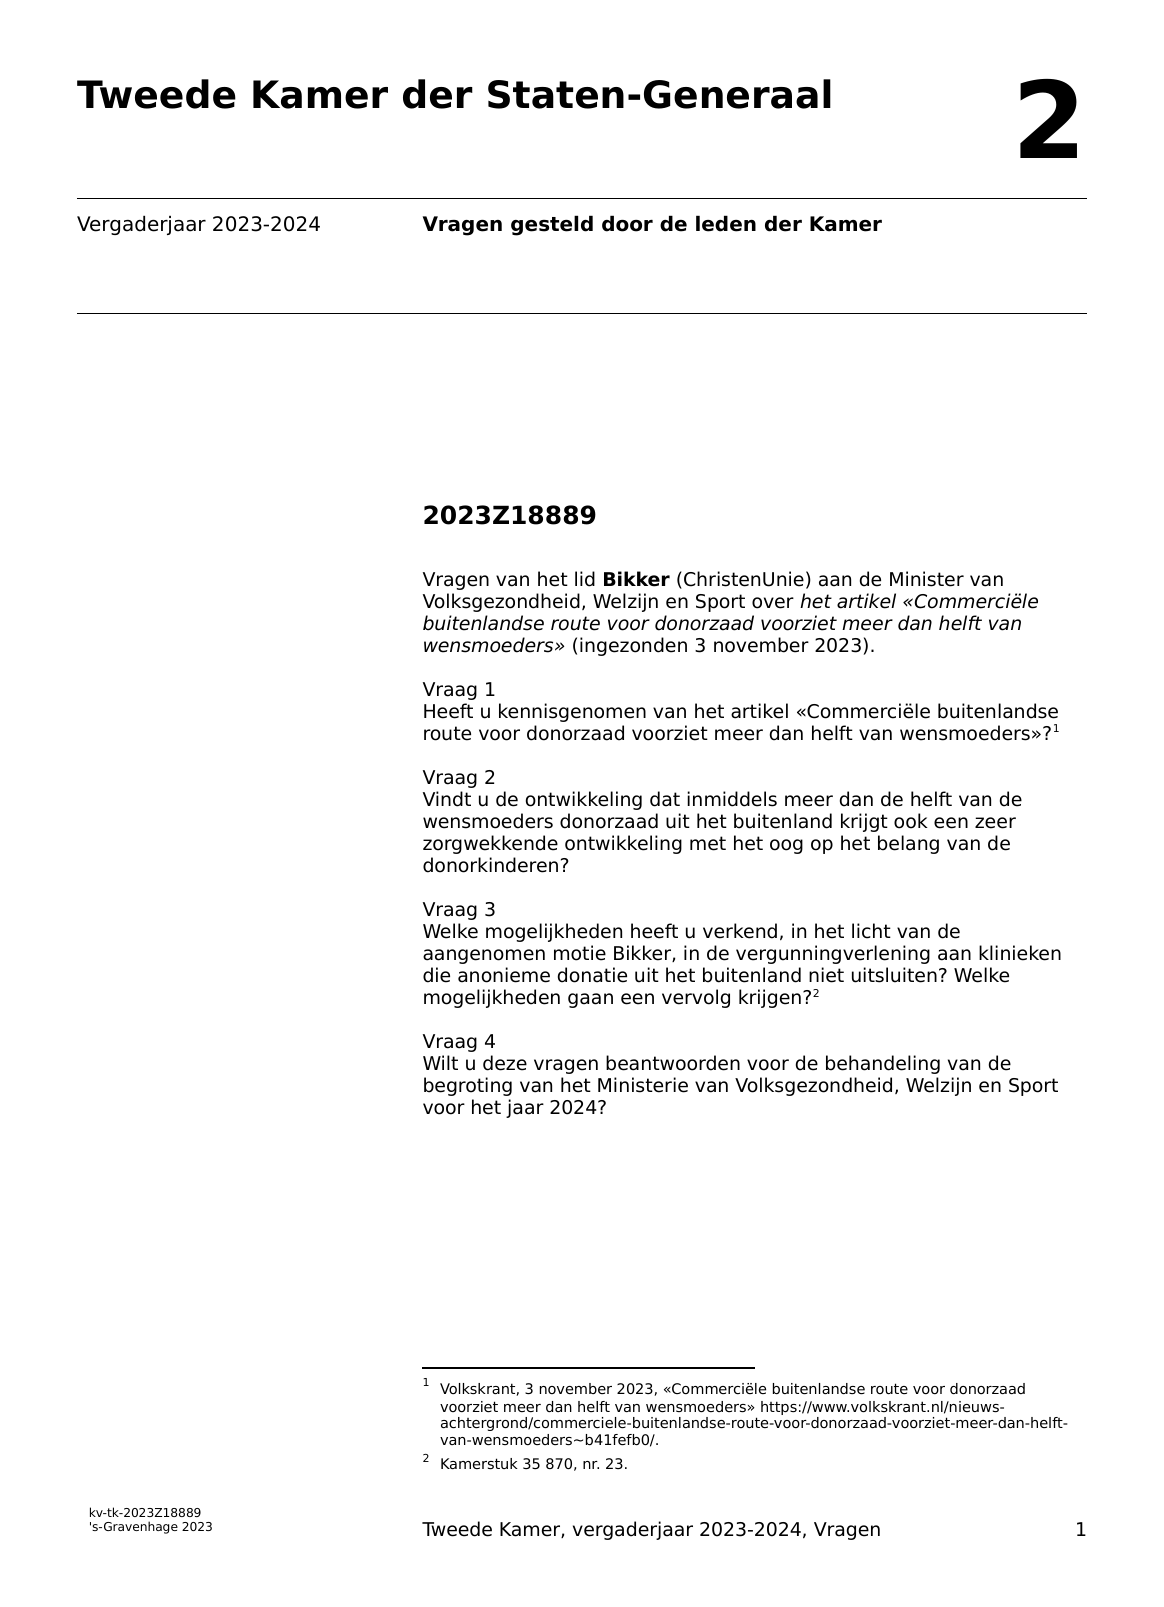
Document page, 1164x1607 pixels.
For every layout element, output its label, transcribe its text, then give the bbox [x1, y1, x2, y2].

table_cell Vragen gesteld door de leden der Kamer [422, 199, 1087, 313]
text Vraag 2 [422, 767, 1087, 789]
text Kamerstuk 35 870, nr. 23. [422, 1452, 1087, 1474]
table_header Tweede Kamer der Staten-Generaal [77, 59, 886, 198]
table_header 2 [886, 59, 1087, 198]
text 's-Gravenhage 2023 [88, 1520, 323, 1534]
text 2023Z18889 [422, 501, 1087, 531]
text kv-tk-2023Z18889 [88, 1506, 323, 1520]
text Vraag 1 [422, 679, 1087, 701]
table_cell Vergaderjaar 2023-2024 [77, 199, 422, 313]
text Vraag 4 [422, 1031, 1087, 1053]
text Volkskrant, 3 november 2023, «Commerciële buitenlandse route voor donorzaad voorziet meer dan helft van wensmoeders» https://www.volkskrant.nl/nieuws-achtergrond/commerciele-buitenlandse-route-voor-donorzaad-voorziet-meer-dan-helft-van-wensmoeders~b41fefb0/. [422, 1377, 1087, 1449]
text Wilt u deze vragen beantwoorden voor de behandeling van de begroting van het Ministerie van Volksgezondheid, Welzijn en Sport voor het jaar 2024? [422, 1053, 1087, 1119]
text Heeft u kennisgenomen van het artikel «Commerciële buitenlandse route voor donorzaad voorziet meer dan helft van wensmoeders»? [422, 701, 1087, 745]
text Welke mogelijkheden heeft u verkend, in het licht van de aangenomen motie Bikker, in de vergunningverlening aan klinieken die anonieme donatie uit het buitenland niet uitsluiten? Welke mogelijkheden gaan een vervolg krijgen? [422, 921, 1087, 1009]
text Vindt u de ontwikkeling dat inmiddels meer dan de helft van de wensmoeders donorzaad uit het buitenland krijgt ook een zeer zorgwekkende ontwikkeling met het oog op het belang van de donorkinderen? [422, 789, 1087, 877]
text Vraag 3 [422, 899, 1087, 921]
text Vragen van het lid Bikker (ChristenUnie) aan de Minister van Volksgezondheid, Welzijn en Sport over het artikel «Commerciële buitenlandse route voor donorzaad voorziet meer dan helft van wensmoeders» (ingezonden 3 november 2023). [422, 569, 1087, 657]
